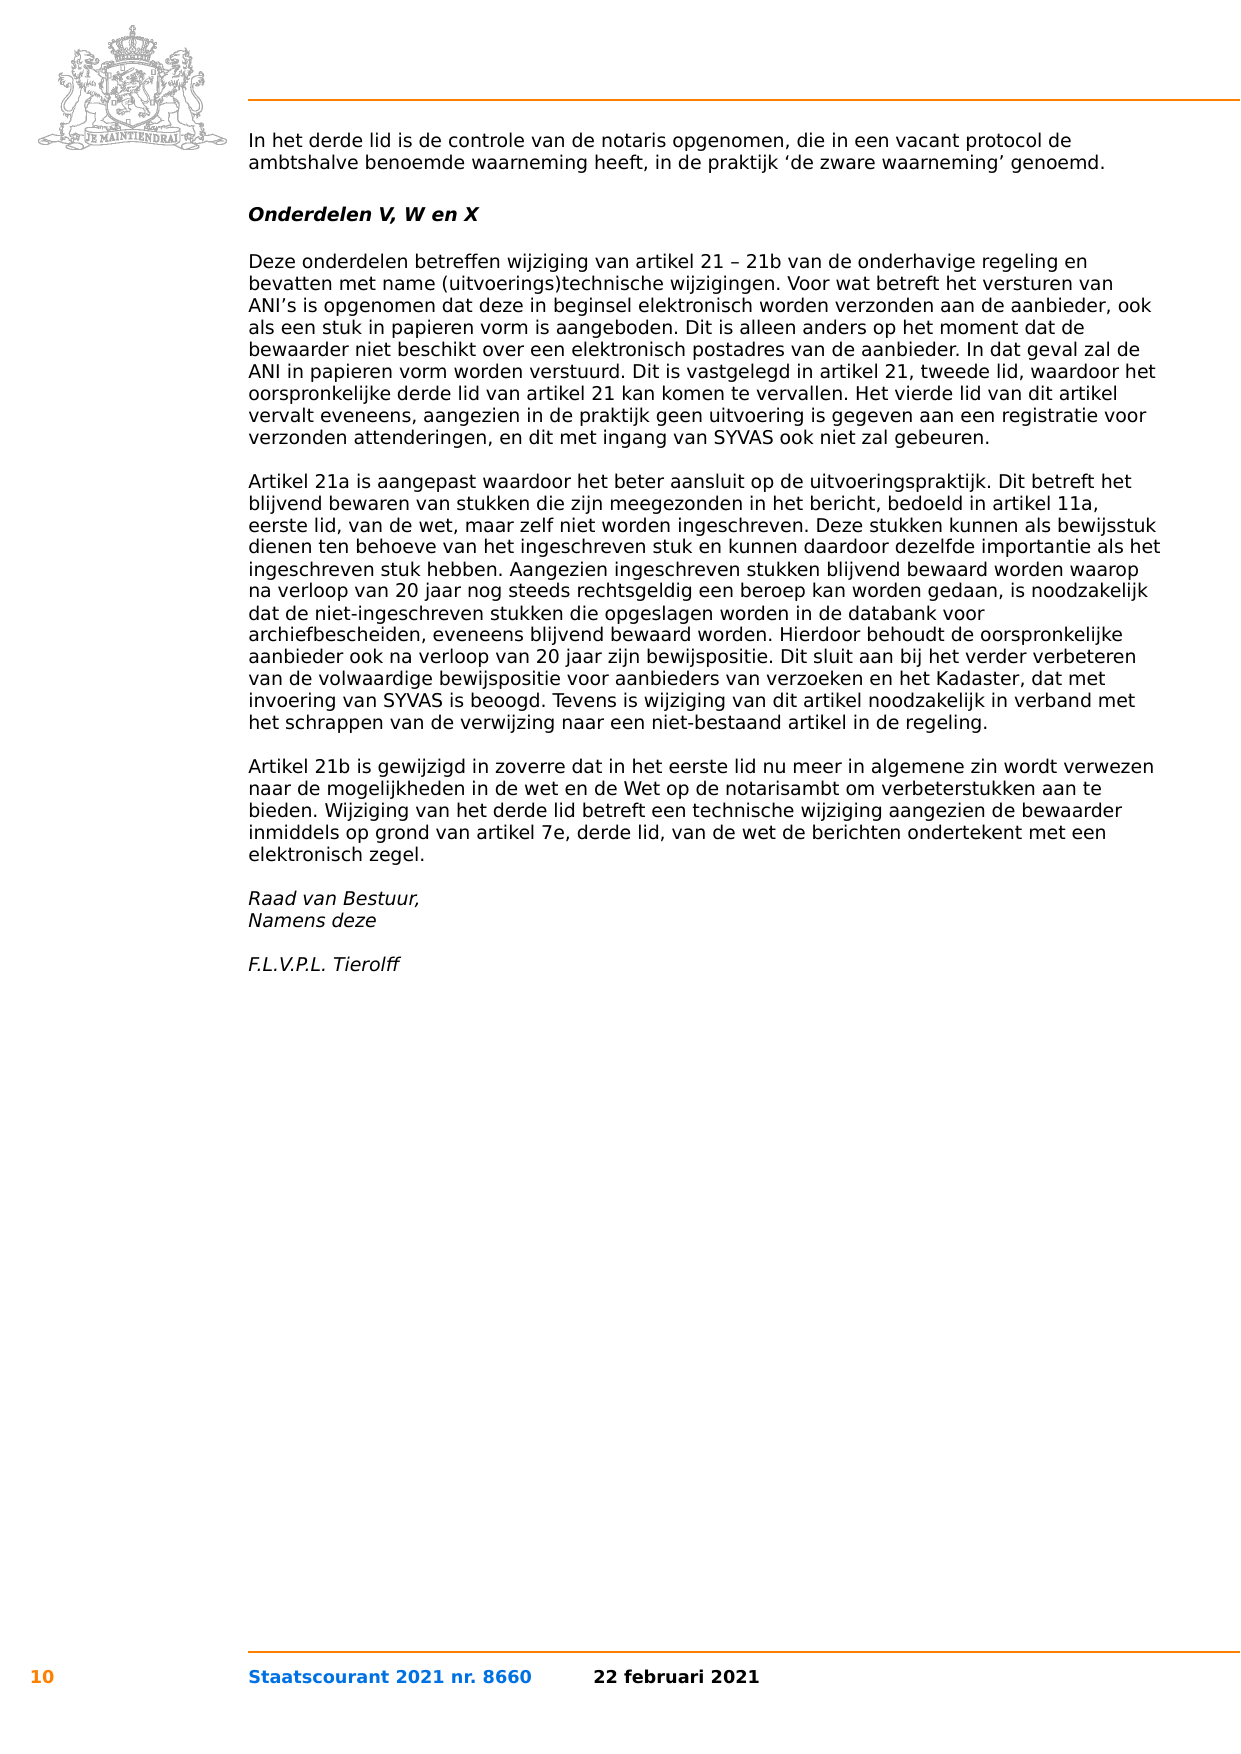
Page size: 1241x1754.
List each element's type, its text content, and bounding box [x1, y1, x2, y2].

picture [38, 25, 227, 150]
text Raad van Bestuur, Namens deze F.L.V.P.L. Tierolff [248, 888, 1163, 976]
text Deze onderdelen betreffen wijziging van artikel 21 – 21b van de onderhavige regeling en bevatten met name (uitvoerings)technische wijzigingen. Voor wat betreft het versturen van ANI’s is opgenomen dat deze in beginsel elektronisch worden verzonden aan de aanbieder, ook als een stuk in papieren vorm is aangeboden. Dit is alleen anders op het moment dat de bewaarder niet beschikt over een elektronisch postadres van de aanbieder. In dat geval zal de ANI in papieren vorm worden verstuurd. Dit is vastgelegd in artikel 21, tweede lid, waardoor het oorspronkelijke derde lid van artikel 21 kan komen te vervallen. Het vierde lid van dit artikel vervalt eveneens, aangezien in de praktijk geen uitvoering is gegeven aan een registratie voor verzonden attenderingen, en dit met ingang van SYVAS ook niet zal gebeuren. [248, 251, 1163, 449]
text In het derde lid is de controle van de notaris opgenomen, die in een vacant protocol de ambtshalve benoemde waarneming heeft, in de praktijk ‘de zware waarneming’ genoemd. [248, 130, 1163, 174]
subtitle Onderdelen V, W en X [248, 204, 1163, 226]
text Artikel 21a is aangepast waardoor het beter aansluit op de uitvoeringspraktijk. Dit betreft het blijvend bewaren van stukken die zijn meegezonden in het bericht, bedoeld in artikel 11a, eerste lid, van de wet, maar zelf niet worden ingeschreven. Deze stukken kunnen als bewijsstuk dienen ten behoeve van het ingeschreven stuk en kunnen daardoor dezelfde importantie als het ingeschreven stuk hebben. Aangezien ingeschreven stukken blijvend bewaard worden waarop na verloop van 20 jaar nog steeds rechtsgeldig een beroep kan worden gedaan, is noodzakelijk dat de niet-ingeschreven stukken die opgeslagen worden in de databank voor archiefbescheiden, eveneens blijvend bewaard worden. Hierdoor behoudt de oorspronkelijke aanbieder ook na verloop van 20 jaar zijn bewijspositie. Dit sluit aan bij het verder verbeteren van de volwaardige bewijspositie voor aanbieders van verzoeken en het Kadaster, dat met invoering van SYVAS is beoogd. Tevens is wijziging van dit artikel noodzakelijk in verband met het schrappen van de verwijzing naar een niet-bestaand artikel in de regeling. [248, 471, 1163, 734]
text Artikel 21b is gewijzigd in zoverre dat in het eerste lid nu meer in algemene zin wordt verwezen naar de mogelijkheden in de wet en de Wet op de notarisambt om verbeterstukken aan te bieden. Wijziging van het derde lid betreft een technische wijziging aangezien de bewaarder inmiddels op grond van artikel 7e, derde lid, van de wet de berichten ondertekent met een elektronisch zegel. [248, 756, 1163, 866]
